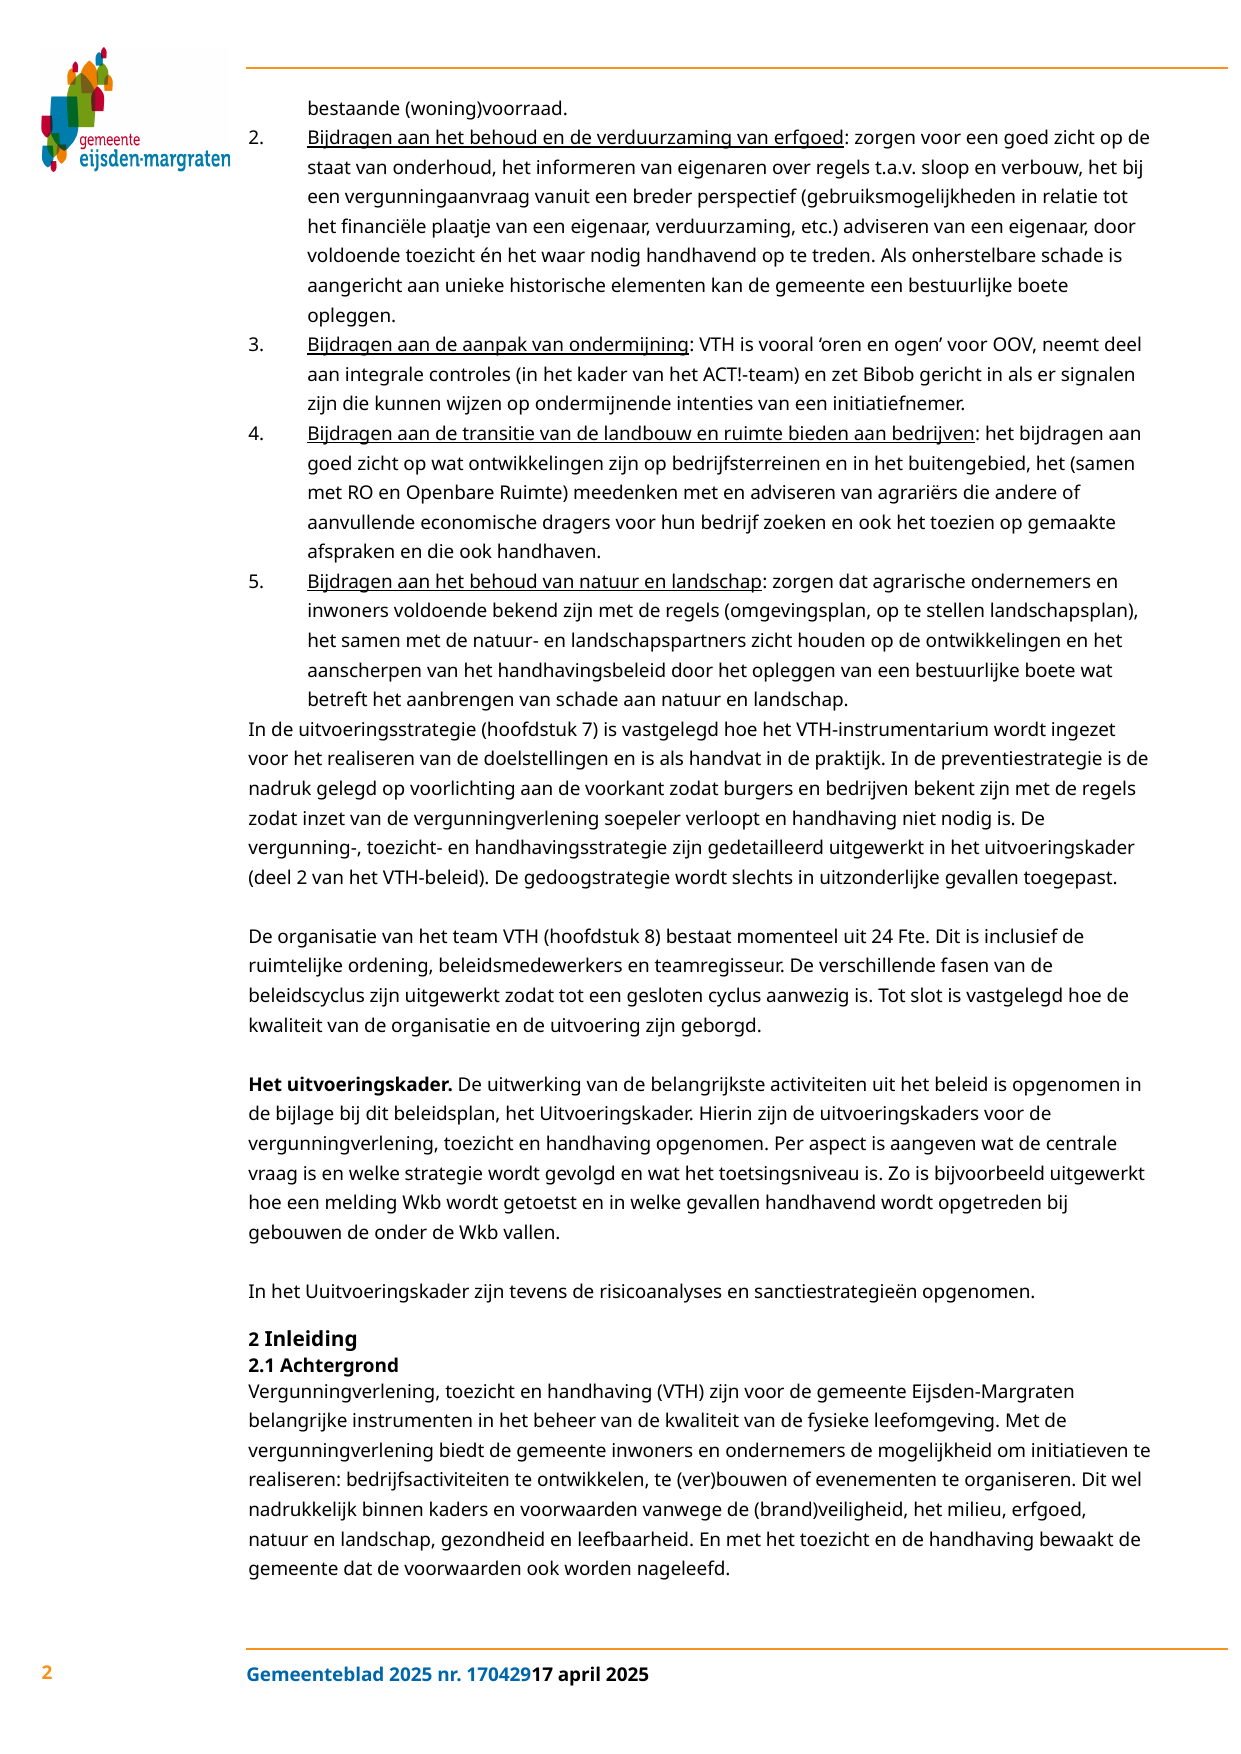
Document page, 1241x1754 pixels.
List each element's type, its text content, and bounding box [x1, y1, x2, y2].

text De organisatie van het team VTH (hoofdstuk 8) bestaat momenteel uit 24 Fte. Dit is inclusief de ruimtelijke ordening, beleidsmedewerkers en teamregisseur. De verschillende fasen van de beleidscyclus zijn uitgewerkt zodat tot een gesloten cyclus aanwezig is. Tot slot is vastgelegd hoe de kwaliteit van de organisatie en de uitvoering zijn geborgd. [248, 923, 1152, 1038]
list Bijdragen aan het behoud van natuur en landschap: zorgen dat agrarische ondernemers en inwoners voldoende bekend zijn met de regels (omgevingsplan, op te stellen landschapsplan), het samen met de natuur- en landschapspartners zicht houden op de ontwikkelingen en het aanscherpen van het handhavingsbeleid door het opleggen van een bestuurlijke boete wat betreft het aanbrengen van schade aan natuur en landschap. [248, 568, 1152, 712]
picture [41, 47, 231, 172]
list bestaande (woning)voorraad. [248, 95, 1152, 121]
text Het uitvoeringskader. De uitwerking van de belangrijkste activiteiten uit het beleid is opgenomen in de bijlage bij dit beleidsplan, het Uitvoeringskader. Hierin zijn de uitvoeringskaders voor de vergunningverlening, toezicht en handhaving opgenomen. Per aspect is aangeven wat de centrale vraag is en welke strategie wordt gevolgd en wat het toetsingsniveau is. Zo is bijvoorbeeld uitgewerkt hoe een melding Wkb wordt getoetst en in welke gevallen handhavend wordt opgetreden bij gebouwen de onder de Wkb vallen. [248, 1071, 1152, 1245]
text 2.1 Achtergrond [248, 1352, 1152, 1378]
text Vergunningverlening, toezicht en handhaving (VTH) zijn voor de gemeente Eijsden-Margraten belangrijke instrumenten in het beheer van de kwaliteit van de fysieke leefomgeving. Met de vergunningverlening biedt de gemeente inwoners en ondernemers de mogelijkheid om initiatieven te realiseren: bedrijfsactiviteiten te ontwikkelen, te (ver)bouwen of evenementen te organiseren. Dit wel nadrukkelijk binnen kaders en voorwaarden vanwege de (brand)veiligheid, het milieu, erfgoed, natuur en landschap, gezondheid en leefbaarheid. En met het toezicht en de handhaving bewaakt de gemeente dat de voorwaarden ook worden nageleefd. [248, 1378, 1152, 1581]
list Bijdragen aan het behoud en de verduurzaming van erfgoed: zorgen voor een goed zicht op de staat van onderhoud, het informeren van eigenaren over regels t.a.v. sloop en verbouw, het bij een vergunningaanvraag vanuit een breder perspectief (gebruiksmogelijkheden in relatie tot het financiële plaatje van een eigenaar, verduurzaming, etc.) adviseren van een eigenaar, door voldoende toezicht én het waar nodig handhavend op te treden. Als onherstelbare schade is aangericht aan unieke historische elementen kan de gemeente een bestuurlijke boete opleggen. [248, 124, 1152, 328]
text 2 Inleiding [248, 1324, 1152, 1352]
text In het Uuitvoeringskader zijn tevens de risicoanalyses en sanctiestrategieën opgenomen. [248, 1278, 1152, 1304]
text In de uitvoeringsstrategie (hoofdstuk 7) is vastgelegd hoe het VTH-instrumentarium wordt ingezet voor het realiseren van de doelstellingen en is als handvat in de praktijk. In de preventiestrategie is de nadruk gelegd op voorlichting aan de voorkant zodat burgers en bedrijven bekent zijn met de regels zodat inzet van de vergunningverlening soepeler verloopt en handhaving niet nodig is. De vergunning-, toezicht- en handhavingsstrategie zijn gedetailleerd uitgewerkt in het uitvoeringskader (deel 2 van het VTH-beleid). De gedoogstrategie wordt slechts in uitzonderlijke gevallen toegepast. [248, 716, 1152, 890]
list Bijdragen aan de aanpak van ondermijning: VTH is vooral ‘oren en ogen’ voor OOV, neemt deel aan integrale controles (in het kader van het ACT!-team) en zet Bibob gericht in als er signalen zijn die kunnen wijzen op ondermijnende intenties van een initiatiefnemer. [248, 331, 1152, 416]
list Bijdragen aan de transitie van de landbouw en ruimte bieden aan bedrijven: het bijdragen aan goed zicht op wat ontwikkelingen zijn op bedrijfsterreinen en in het buitengebied, het (samen met RO en Openbare Ruimte) meedenken met en adviseren van agrariërs die andere of aanvullende economische dragers voor hun bedrijf zoeken en ook het toezien op gemaakte afspraken en die ook handhaven. [248, 420, 1152, 564]
